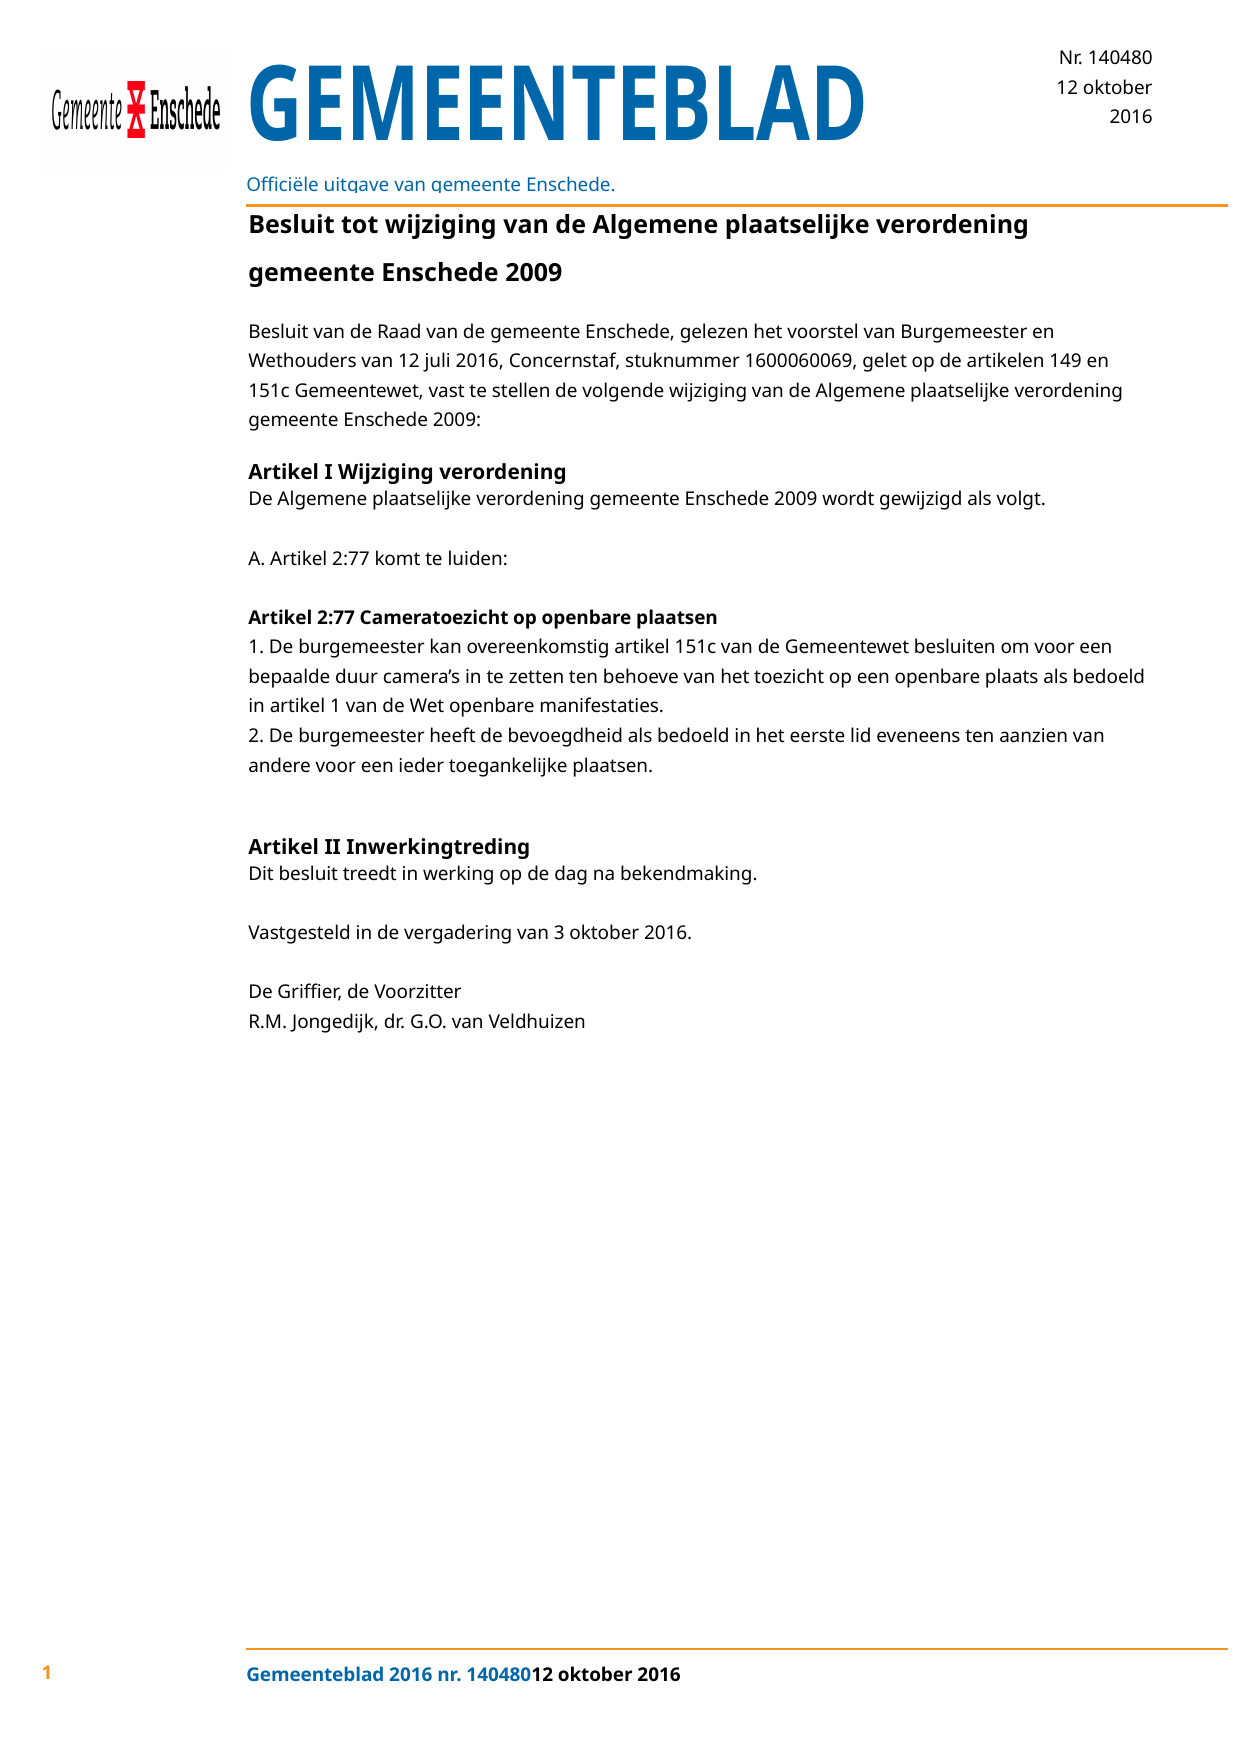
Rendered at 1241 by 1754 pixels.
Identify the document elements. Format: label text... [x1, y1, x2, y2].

text Besluit van de Raad van de gemeente Enschede, gelezen het voorstel van Burgemeester en Wethouders van 12 juli 2016, Concernstaf, stuknummer 1600060069, gelet op de artikelen 149 en 151c Gemeentewet, vast te stellen de volgende wijziging van de Algemene plaatselijke verordening gemeente Enschede 2009: [248, 318, 1152, 432]
text A. Artikel 2:77 komt te luiden: [248, 545, 1152, 570]
text Artikel 2:77 Cameratoezicht op openbare plaatsen [248, 604, 1152, 629]
text De Algemene plaatselijke verordening gemeente Enschede 2009 wordt gewijzigd als volgt. [248, 486, 1152, 511]
text 1. De burgemeester kan overeenkomstig artikel 151c van de Gemeentewet besluiten om voor een bepaalde duur camera’s in te zetten ten behoeve van het toezicht op een openbare plaats als bedoeld in artikel 1 van de Wet openbare manifestaties. [248, 633, 1152, 718]
text Artikel II Inwerkingtreding [248, 832, 1152, 860]
text Vastgesteld in de vergadering van 3 oktober 2016. [248, 919, 1152, 945]
picture [41, 47, 231, 172]
text R.M. Jongedijk, dr. G.O. van Veldhuizen [248, 1008, 1152, 1034]
text Besluit tot wijziging van de Algemene plaatselijke verordening gemeente Enschede 2009 [248, 207, 1152, 288]
text Dit besluit treedt in werking op de dag na bekendmaking. [248, 860, 1152, 886]
text 2. De burgemeester heeft de bevoegdheid als bedoeld in het eerste lid eveneens ten aanzien van andere voor een ieder toegankelijke plaatsen. [248, 722, 1152, 777]
text Artikel I Wijziging verordening [248, 457, 1152, 486]
text De Griffier, de Voorzitter [248, 978, 1152, 1004]
